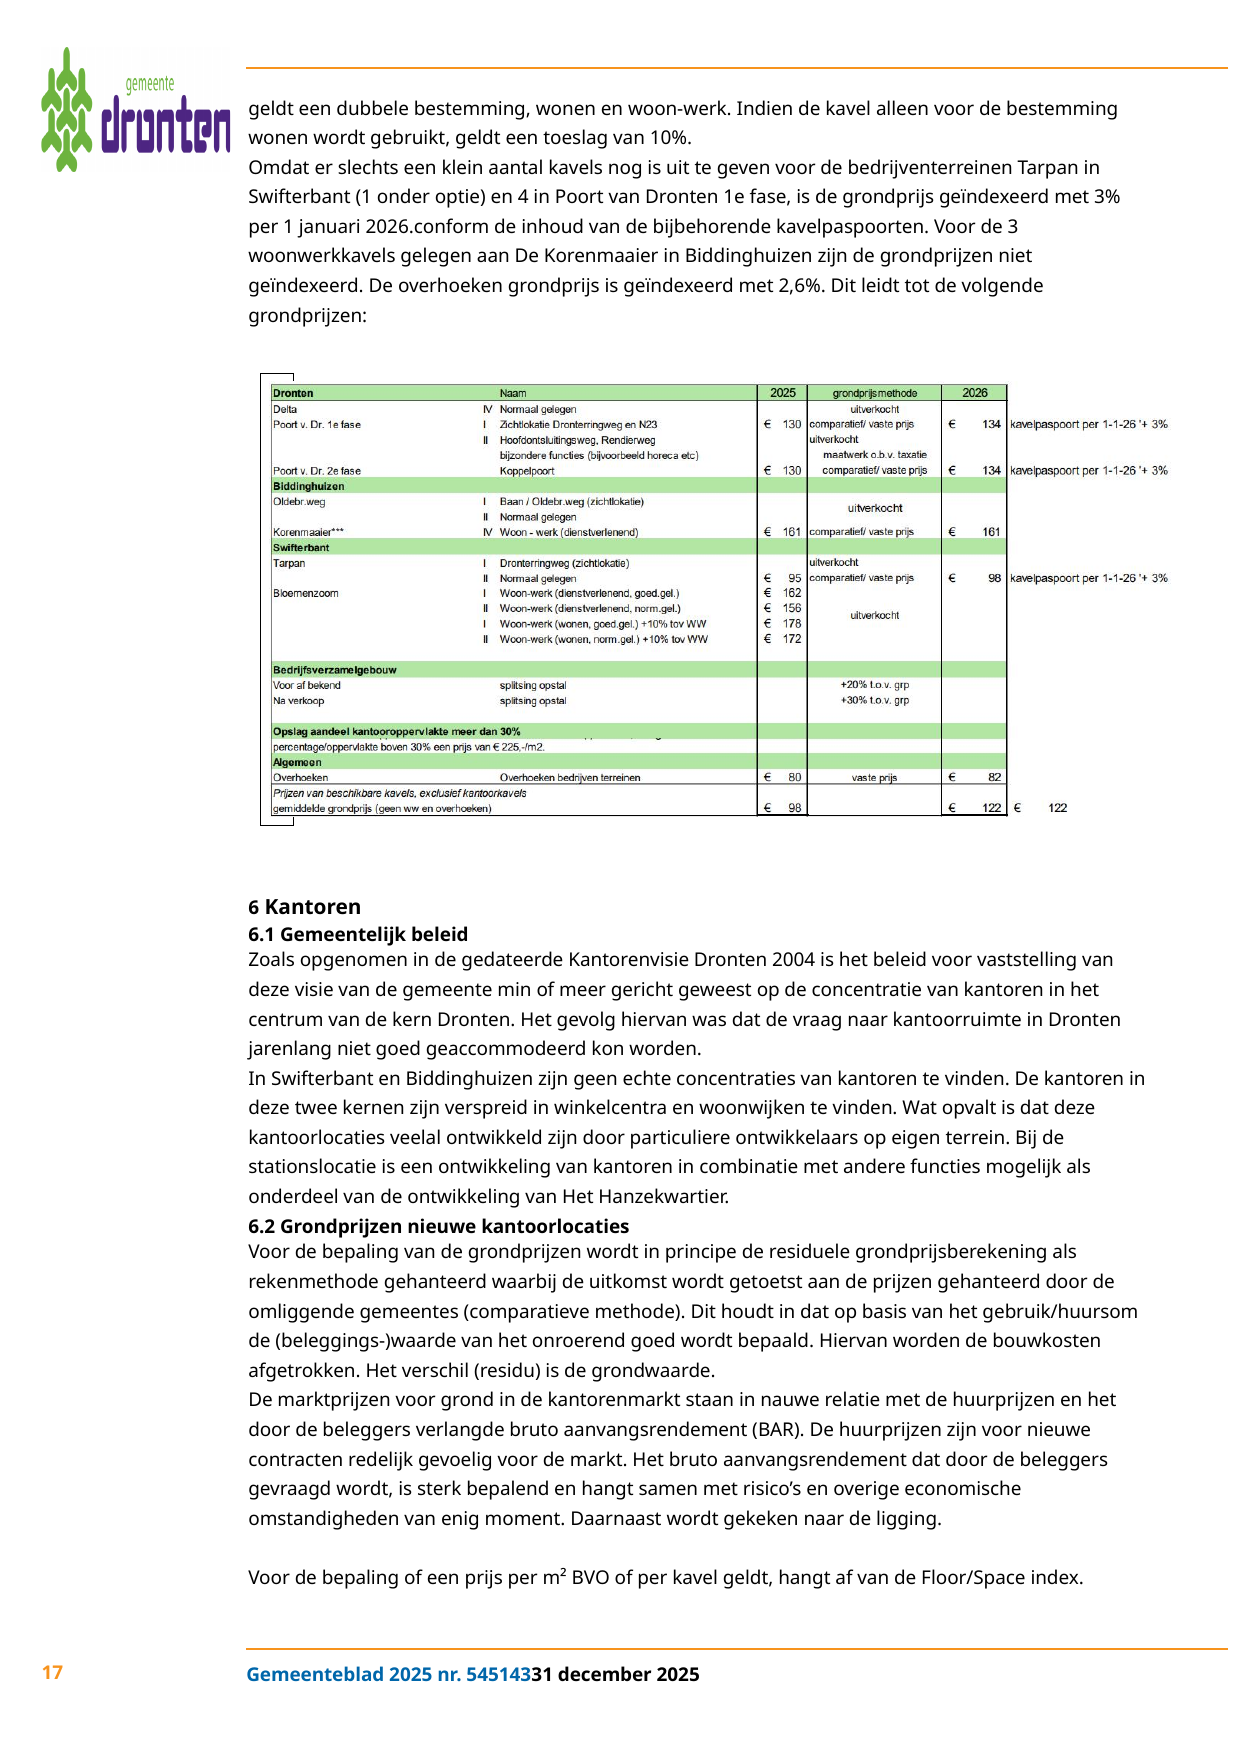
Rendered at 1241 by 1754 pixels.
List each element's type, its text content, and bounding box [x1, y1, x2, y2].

text Voor de bepaling van de grondprijzen wordt in principe de residuele grondprijsberekening als rekenmethode gehanteerd waarbij de uitkomst wordt getoetst aan de prijzen gehanteerd door de omliggende gemeentes (comparatieve methode). Dit houdt in dat op basis van het gebruik/huursom de (beleggings-)waarde van het onroerend goed wordt bepaald. Hiervan worden de bouwkosten afgetrokken. Het verschil (residu) is de grondwaarde. [248, 1239, 1152, 1383]
text 6.1 Gemeentelijk beleid [248, 921, 1152, 947]
text Zoals opgenomen in de gedateerde Kantorenvisie Dronten 2004 is het beleid voor vaststelling van deze visie van de gemeente min of meer gericht geweest op de concentratie van kantoren in het centrum van de kern Dronten. Het gevolg hiervan was dat de vraag naar kantoorruimte in Dronten jarenlang niet goed geaccommodeerd kon worden. [248, 947, 1152, 1061]
picture [41, 47, 231, 172]
text In Swifterbant en Biddinghuizen zijn geen echte concentraties van kantoren te vinden. De kantoren in deze twee kernen zijn verspreid in winkelcentra en woonwijken te vinden. Wat opvalt is dat deze kantoorlocaties veelal ontwikkeld zijn door particuliere ontwikkelaars op eigen terrein. Bij de stationslocatie is een ontwikkeling van kantoren in combinatie met andere functies mogelijk als onderdeel van de ontwikkeling van Het Hanzekwartier. [248, 1065, 1152, 1209]
text 6 Kantoren [248, 892, 1152, 921]
text 6.2 Grondprijzen nieuwe kantoorlocaties [248, 1213, 1152, 1239]
text geldt een dubbele bestemming, wonen en woon-werk. Indien de kavel alleen voor de bestemming wonen wordt gebruikt, geldt een toeslag van 10%. [248, 95, 1152, 150]
text De marktprijzen voor grond in de kantorenmarkt staan in nauwe relatie met de huurprijzen en het door de beleggers verlangde bruto aanvangsrendement (BAR). De huurprijzen zijn voor nieuwe contracten redelijk gevoelig voor de markt. Het bruto aanvangsrendement dat door de beleggers gevraagd wordt, is sterk bepalend en hangt samen met risico’s en overige economische omstandigheden van enig moment. Daarnaast wordt gekeken naar de ligging. [248, 1387, 1152, 1531]
text Voor de bepaling of een prijs per m² BVO of per kavel geldt, hangt af van de Floor/Space index. [248, 1564, 1152, 1590]
picture [268, 381, 1173, 817]
text Omdat er slechts een klein aantal kavels nog is uit te geven voor de bedrijventerreinen Tarpan in Swifterbant (1 onder optie) en 4 in Poort van Dronten 1e fase, is de grondprijs geïndexeerd met 3% per 1 januari 2026.conform de inhoud van de bijbehorende kavelpaspoorten. Voor de 3 woonwerkkavels gelegen aan De Korenmaaier in Biddinghuizen zijn de grondprijzen niet geïndexeerd. De overhoeken grondprijs is geïndexeerd met 2,6%. Dit leidt tot de volgende grondprijzen: [248, 154, 1152, 328]
